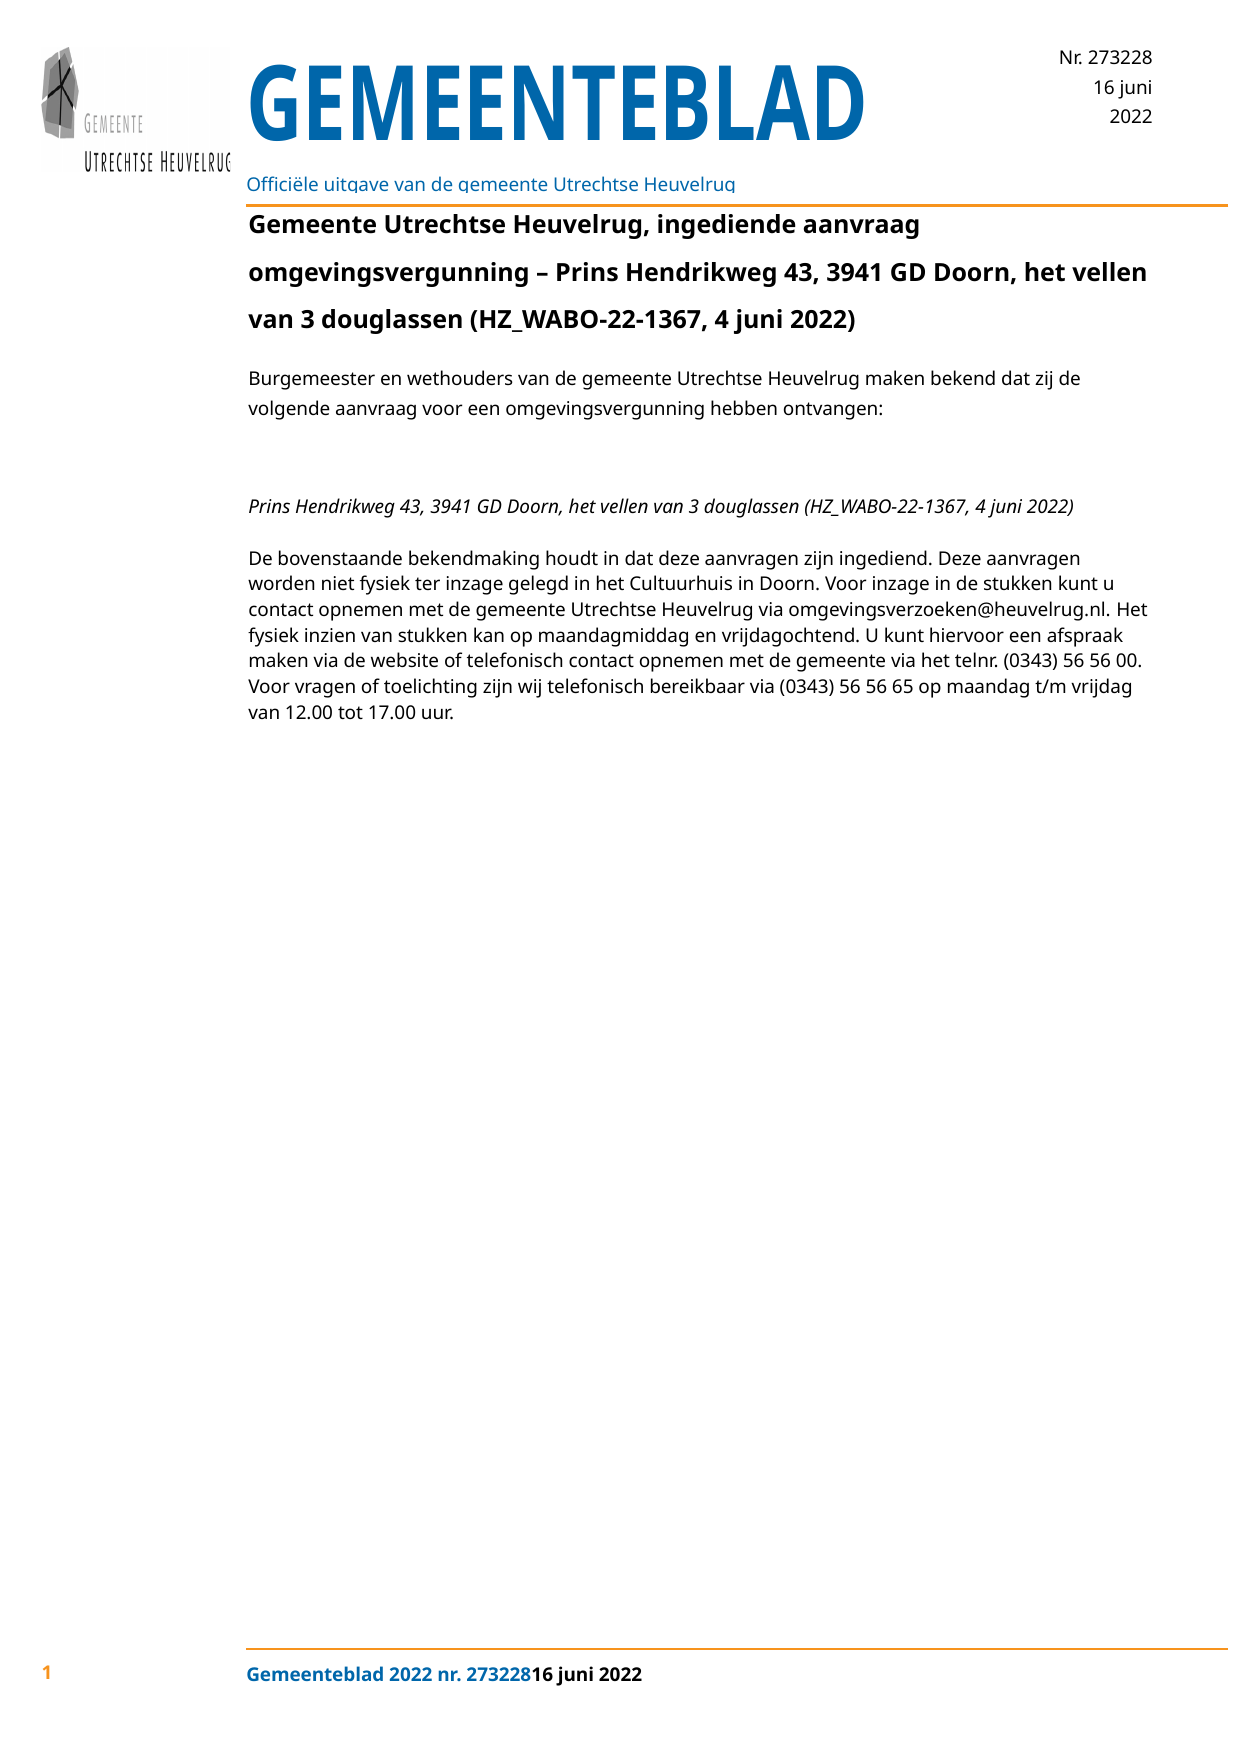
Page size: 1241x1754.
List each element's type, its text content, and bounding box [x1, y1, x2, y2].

text Prins Hendrikweg 43, 3941 GD Doorn, het vellen van 3 douglassen (HZ_WABO-22-1367, 4 juni 2022) [248, 493, 1152, 519]
text Burgemeester en wethouders van de gemeente Utrechtse Heuvelrug maken bekend dat zij de volgende aanvraag voor een omgevingsvergunning hebben ontvangen: [248, 366, 1152, 421]
text De bovenstaande bekendmaking houdt in dat deze aanvragen zijn ingediend. Deze aanvragen worden niet fysiek ter inzage gelegd in het Cultuurhuis in Doorn. Voor inzage in de stukken kunt u contact opnemen met de gemeente Utrechtse Heuvelrug via omgevingsverzoeken@heuvelrug.nl. Het fysiek inzien van stukken kan op maandagmiddag en vrijdagochtend. U kunt hiervoor een afspraak maken via de website of telefonisch contact opnemen met de gemeente via het telnr. (0343) 56 56 00. Voor vragen of toelichting zijn wij telefonisch bereikbaar via (0343) 56 56 65 op maandag t/m vrijdag van 12.00 tot 17.00 uur. [248, 545, 1152, 725]
picture [41, 47, 231, 172]
text Gemeente Utrechtse Heuvelrug, ingediende aanvraag omgevingsvergunning – Prins Hendrikweg 43, 3941 GD Doorn, het vellen van 3 douglassen (HZ_WABO-22-1367, 4 juni 2022) [248, 207, 1152, 336]
